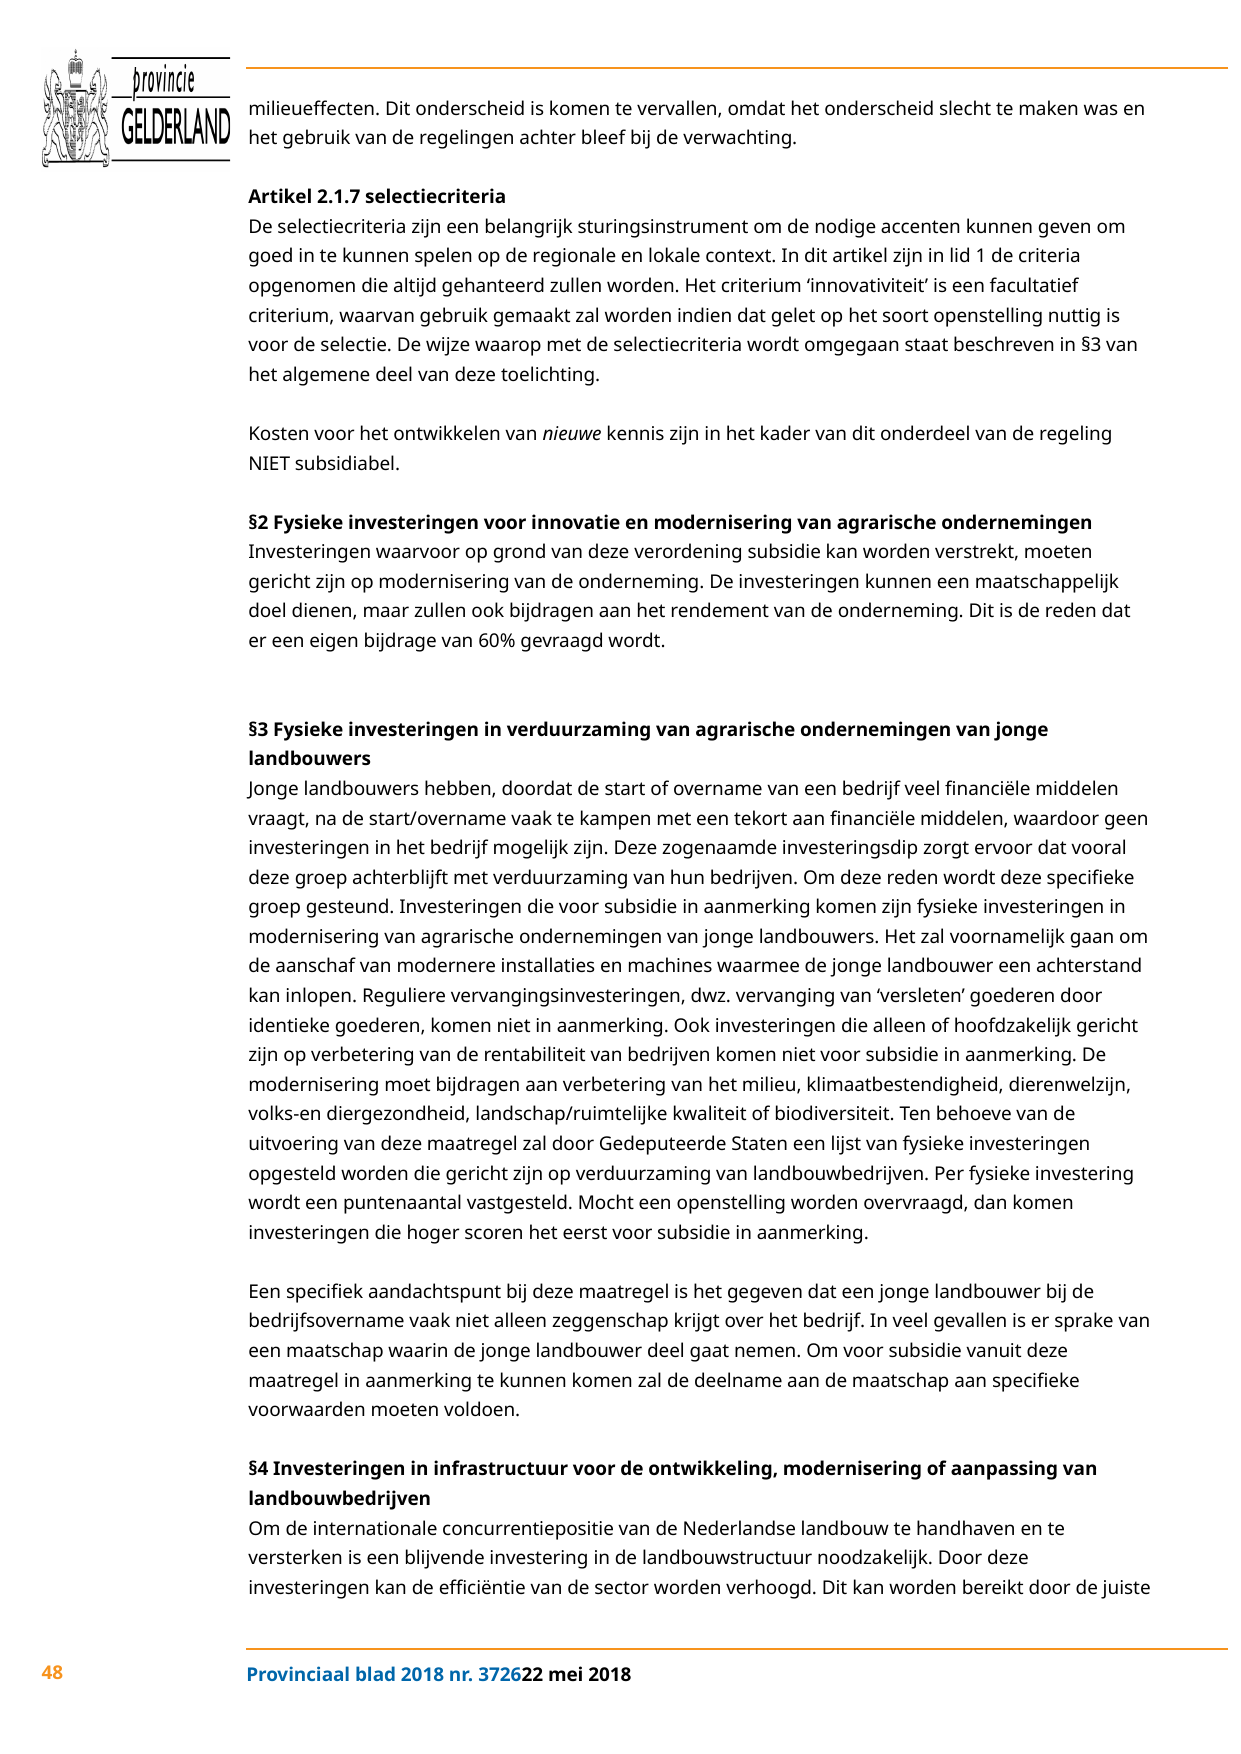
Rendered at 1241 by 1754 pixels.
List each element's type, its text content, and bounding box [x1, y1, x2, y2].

text Jonge landbouwers hebben, doordat de start of overname van een bedrijf veel financiële middelen vraagt, na de start/overname vaak te kampen met een tekort aan financiële middelen, waardoor geen investeringen in het bedrijf mogelijk zijn. Deze zogenaamde investeringsdip zorgt ervoor dat vooral deze groep achterblijft met verduurzaming van hun bedrijven. Om deze reden wordt deze specifieke groep gesteund. Investeringen die voor subsidie in aanmerking komen zijn fysieke investeringen in modernisering van agrarische ondernemingen van jonge landbouwers. Het zal voornamelijk gaan om de aanschaf van modernere installaties en machines waarmee de jonge landbouwer een achterstand kan inlopen. Reguliere vervangingsinvesteringen, dwz. vervanging van ‘versleten’ goederen door identieke goederen, komen niet in aanmerking. Ook investeringen die alleen of hoofdzakelijk gericht zijn op verbetering van de rentabiliteit van bedrijven komen niet voor subsidie in aanmerking. De modernisering moet bijdragen aan verbetering van het milieu, klimaatbestendigheid, dierenwelzijn, volks-en diergezondheid, landschap/ruimtelijke kwaliteit of biodiversiteit. Ten behoeve van de uitvoering van deze maatregel zal door Gedeputeerde Staten een lijst van fysieke investeringen opgesteld worden die gericht zijn op verduurzaming van landbouwbedrijven. Per fysieke investering wordt een puntenaantal vastgesteld. Mocht een openstelling worden overvraagd, dan komen investeringen die hoger scoren het eerst voor subsidie in aanmerking. [248, 775, 1152, 1245]
text De selectiecriteria zijn een belangrijk sturingsinstrument om de nodige accenten kunnen geven om goed in te kunnen spelen op de regionale en lokale context. In dit artikel zijn in lid 1 de criteria opgenomen die altijd gehanteerd zullen worden. Het criterium ‘innovativiteit’ is een facultatief criterium, waarvan gebruik gemaakt zal worden indien dat gelet op het soort openstelling nuttig is voor de selectie. De wijze waarop met de selectiecriteria wordt omgegaan staat beschreven in §3 van het algemene deel van deze toelichting. [248, 213, 1152, 387]
text Artikel 2.1.7 selectiecriteria [248, 183, 1152, 209]
text milieueffecten. Dit onderscheid is komen te vervallen, omdat het onderscheid slecht te maken was en het gebruik van de regelingen achter bleef bij de verwachting. [248, 95, 1152, 150]
text §4 Investeringen in infrastructuur voor de ontwikkeling, modernisering of aanpassing van landbouwbedrijven [248, 1456, 1152, 1511]
text Investeringen waarvoor op grond van deze verordening subsidie kan worden verstrekt, moeten gericht zijn op modernisering van de onderneming. De investeringen kunnen een maatschappelijk doel dienen, maar zullen ook bijdragen aan het rendement van de onderneming. Dit is de reden dat er een eigen bijdrage van 60% gevraagd wordt. [248, 538, 1152, 653]
text §3 Fysieke investeringen in verduurzaming van agrarische ondernemingen van jonge landbouwers [248, 716, 1152, 771]
picture [41, 47, 231, 172]
text Een specifiek aandachtspunt bij deze maatregel is het gegeven dat een jonge landbouwer bij de bedrijfsovername vaak niet alleen zeggenschap krijgt over het bedrijf. In veel gevallen is er sprake van een maatschap waarin de jonge landbouwer deel gaat nemen. Om voor subsidie vanuit deze maatregel in aanmerking te kunnen komen zal de deelname aan de maatschap aan specifieke voorwaarden moeten voldoen. [248, 1278, 1152, 1422]
text §2 Fysieke investeringen voor innovatie en modernisering van agrarische ondernemingen [248, 509, 1152, 535]
text Om de internationale concurrentiepositie van de Nederlandse landbouw te handhaven en te versterken is een blijvende investering in de landbouwstructuur noodzakelijk. Door deze investeringen kan de efficiëntie van de sector worden verhoogd. Dit kan worden bereikt door de juiste [248, 1515, 1152, 1600]
text Kosten voor het ontwikkelen van nieuwe kennis zijn in het kader van dit onderdeel van de regeling NIET subsidiabel. [248, 420, 1152, 476]
